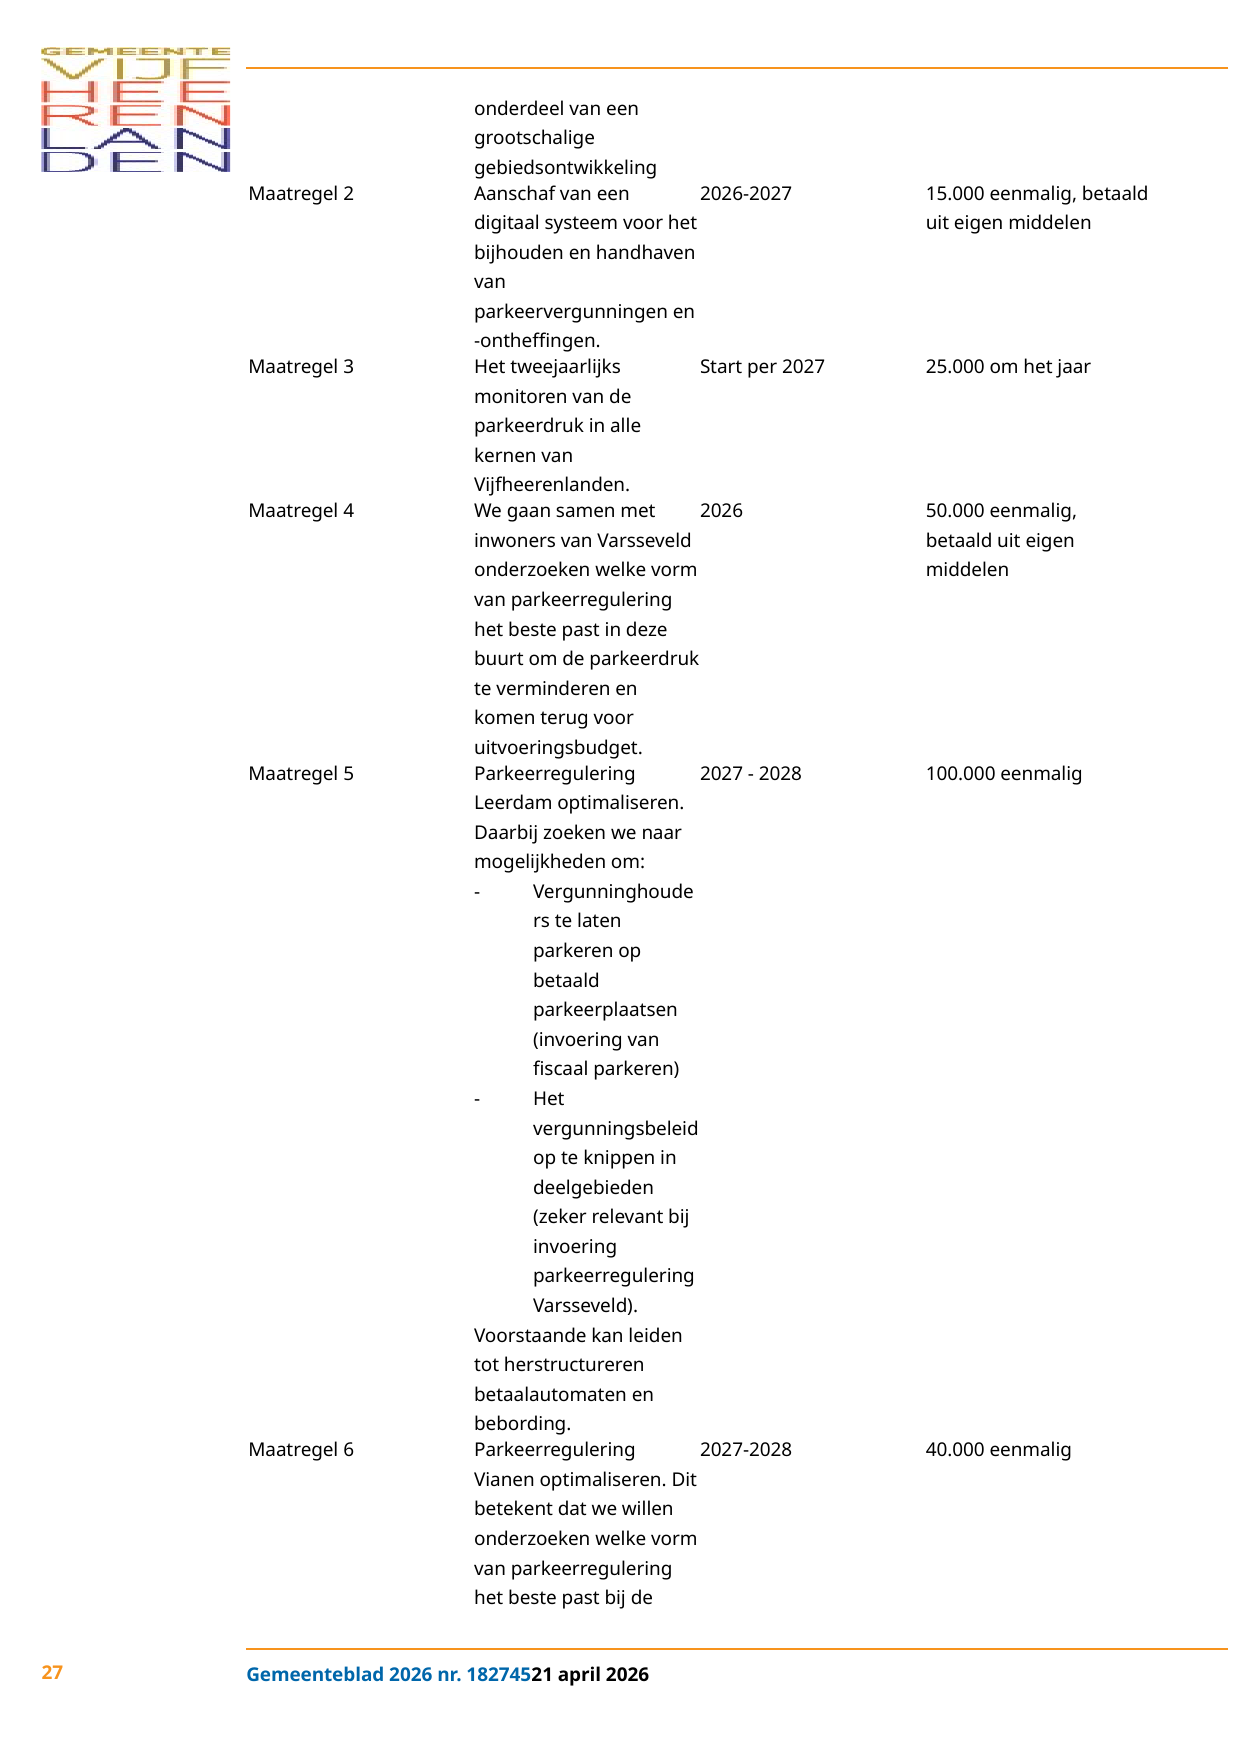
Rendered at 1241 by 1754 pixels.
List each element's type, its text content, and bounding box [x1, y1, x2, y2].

table_cell 2027 - 2028 [700, 760, 926, 1436]
table_cell onderdeel van een grootschalige gebiedsontwikkeling [474, 95, 700, 180]
table_cell 2026 [700, 498, 926, 760]
table_cell 2026-2027 [700, 180, 926, 353]
table_cell Aanschaf van een digitaal systeem voor het bijhouden en handhaven van parkeervergunningen en -ontheffingen. [474, 180, 700, 353]
picture [41, 47, 231, 172]
table_cell 100.000 eenmalig [926, 760, 1152, 1436]
table_cell Parkeerregulering Leerdam optimaliseren. Daarbij zoeken we naar mogelijkheden om: Vergunninghouders te laten parkeren op betaald parkeerplaatsen (invoering van fiscaal parkeren) Het vergunningsbeleid op te knippen in deelgebieden (zeker relevant bij invoering parkeerregulering Varsseveld). Voorstaande kan leiden tot herstructureren betaalautomaten en bebording. [474, 760, 700, 1436]
table_cell Maatregel 6 [248, 1436, 474, 1610]
table_cell 40.000 eenmalig [926, 1436, 1152, 1610]
table_cell Parkeerregulering Vianen optimaliseren. Dit betekent dat we willen onderzoeken welke vorm van parkeerregulering het beste past bij de [474, 1436, 700, 1610]
table_cell 50.000 eenmalig, betaald uit eigen middelen [926, 498, 1152, 760]
table_cell We gaan samen met inwoners van Varsseveld onderzoeken welke vorm van parkeerregulering het beste past in deze buurt om de parkeerdruk te verminderen en komen terug voor uitvoeringsbudget. [474, 498, 700, 760]
table_cell Het tweejaarlijks monitoren van de parkeerdruk in alle kernen van Vijfheerenlanden. [474, 353, 700, 497]
table_cell 15.000 eenmalig, betaald uit eigen middelen [926, 180, 1152, 353]
table_cell Maatregel 3 [248, 353, 474, 497]
table_cell [248, 95, 474, 180]
table_cell Maatregel 5 [248, 760, 474, 1436]
table_cell Maatregel 4 [248, 498, 474, 760]
table_cell [700, 95, 926, 180]
table_cell Maatregel 2 [248, 180, 474, 353]
table_cell 25.000 om het jaar [926, 353, 1152, 497]
table_cell [926, 95, 1152, 180]
table_cell 2027-2028 [700, 1436, 926, 1610]
table_cell Start per 2027 [700, 353, 926, 497]
